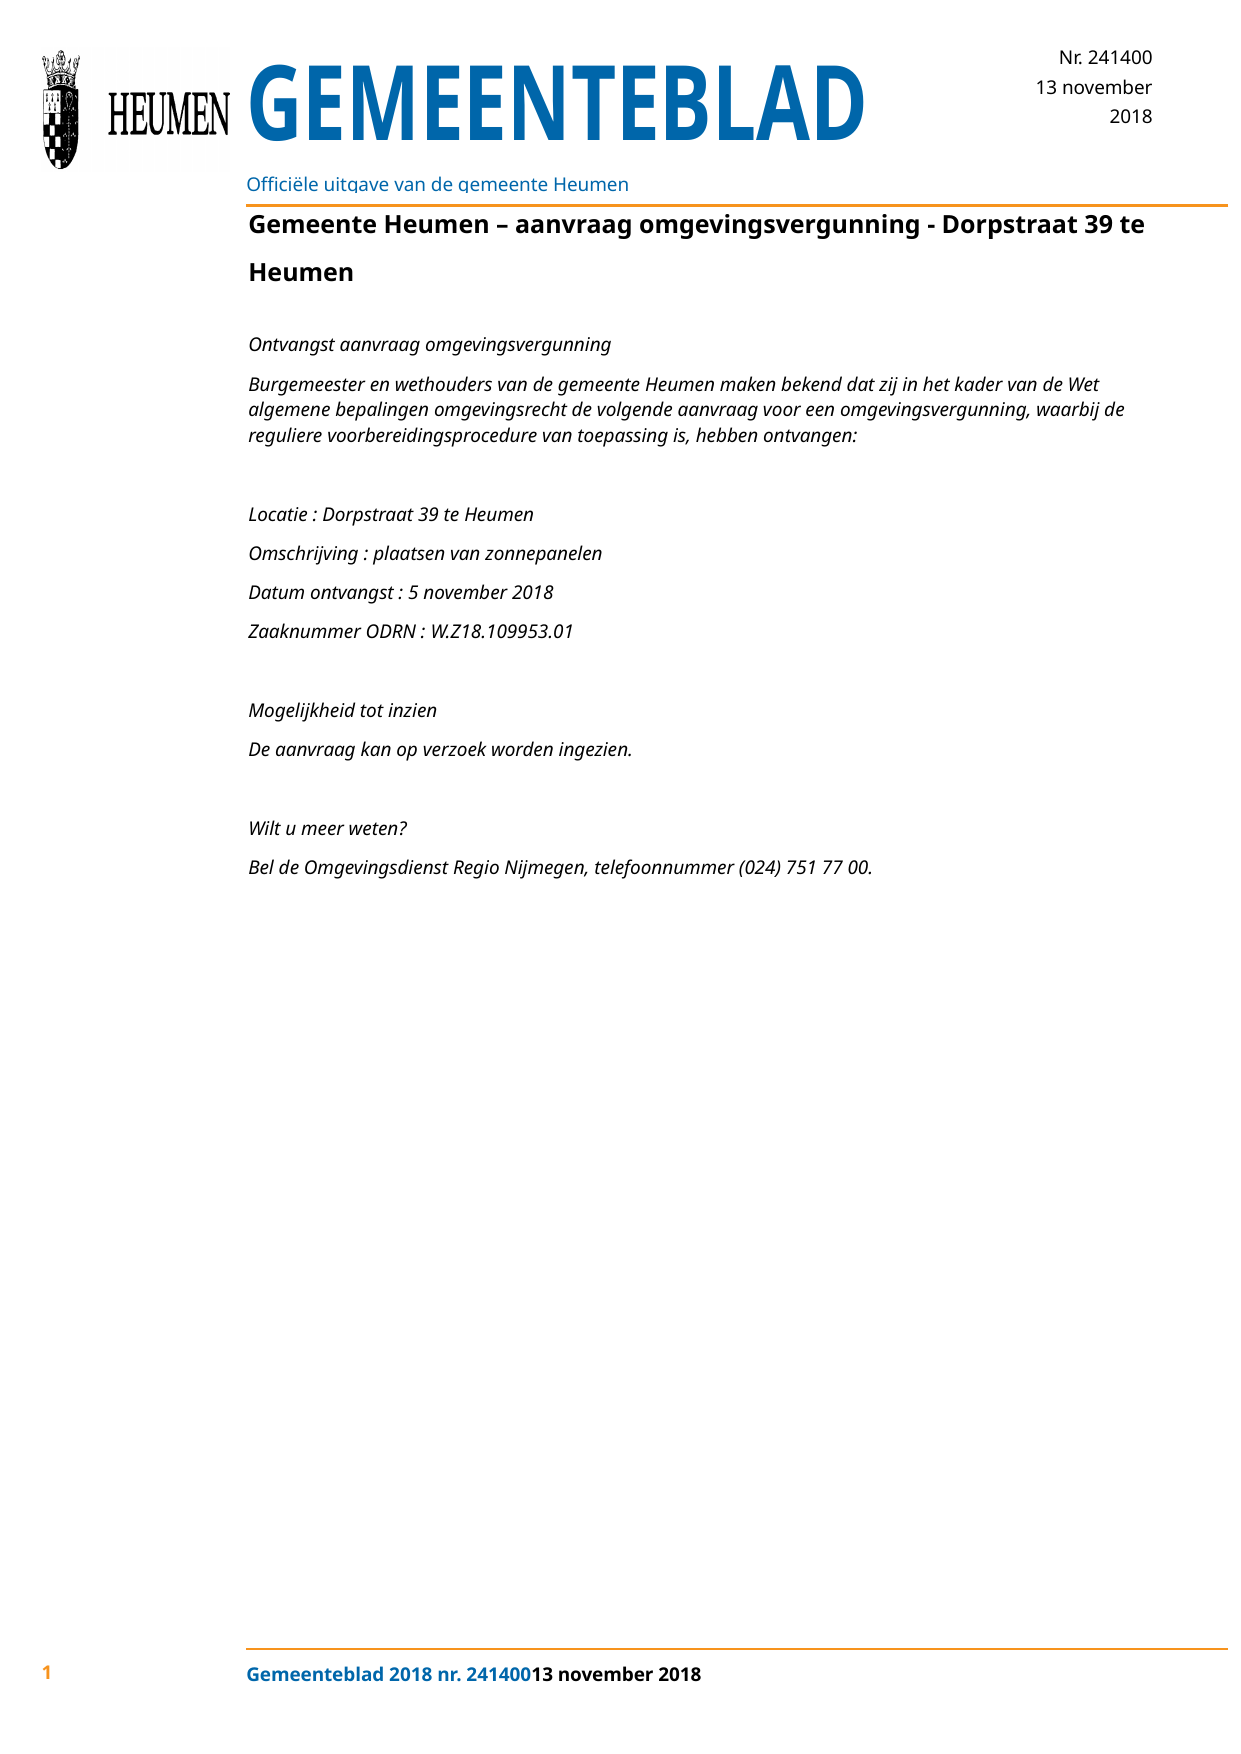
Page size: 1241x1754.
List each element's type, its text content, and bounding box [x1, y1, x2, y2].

text De aanvraag kan op verzoek worden ingezien. [248, 736, 1152, 762]
text Bel de Omgevingsdienst Regio Nijmegen, telefoonnummer (024) 751 77 00. [248, 854, 1152, 880]
text Zaaknummer ODRN : W.Z18.109953.01 [248, 618, 1152, 644]
text Wilt u meer weten? [248, 815, 1152, 841]
text Datum ontvangst : 5 november 2018 [248, 579, 1152, 605]
text Burgemeester en wethouders van de gemeente Heumen maken bekend dat zij in het kader van de Wet algemene bepalingen omgevingsrecht de volgende aanvraag voor een omgevingsvergunning, waarbij de reguliere voorbereidingsprocedure van toepassing is, hebben ontvangen: [248, 371, 1152, 448]
text Mogelijkheid tot inzien [248, 697, 1152, 723]
text Locatie : Dorpstraat 39 te Heumen [248, 501, 1152, 526]
picture [41, 47, 231, 172]
text Ontvangst aanvraag omgevingsvergunning [248, 331, 1152, 357]
text Gemeente Heumen – aanvraag omgevingsvergunning - Dorpstraat 39 te Heumen [248, 207, 1152, 288]
text Omschrijving : plaatsen van zonnepanelen [248, 540, 1152, 566]
